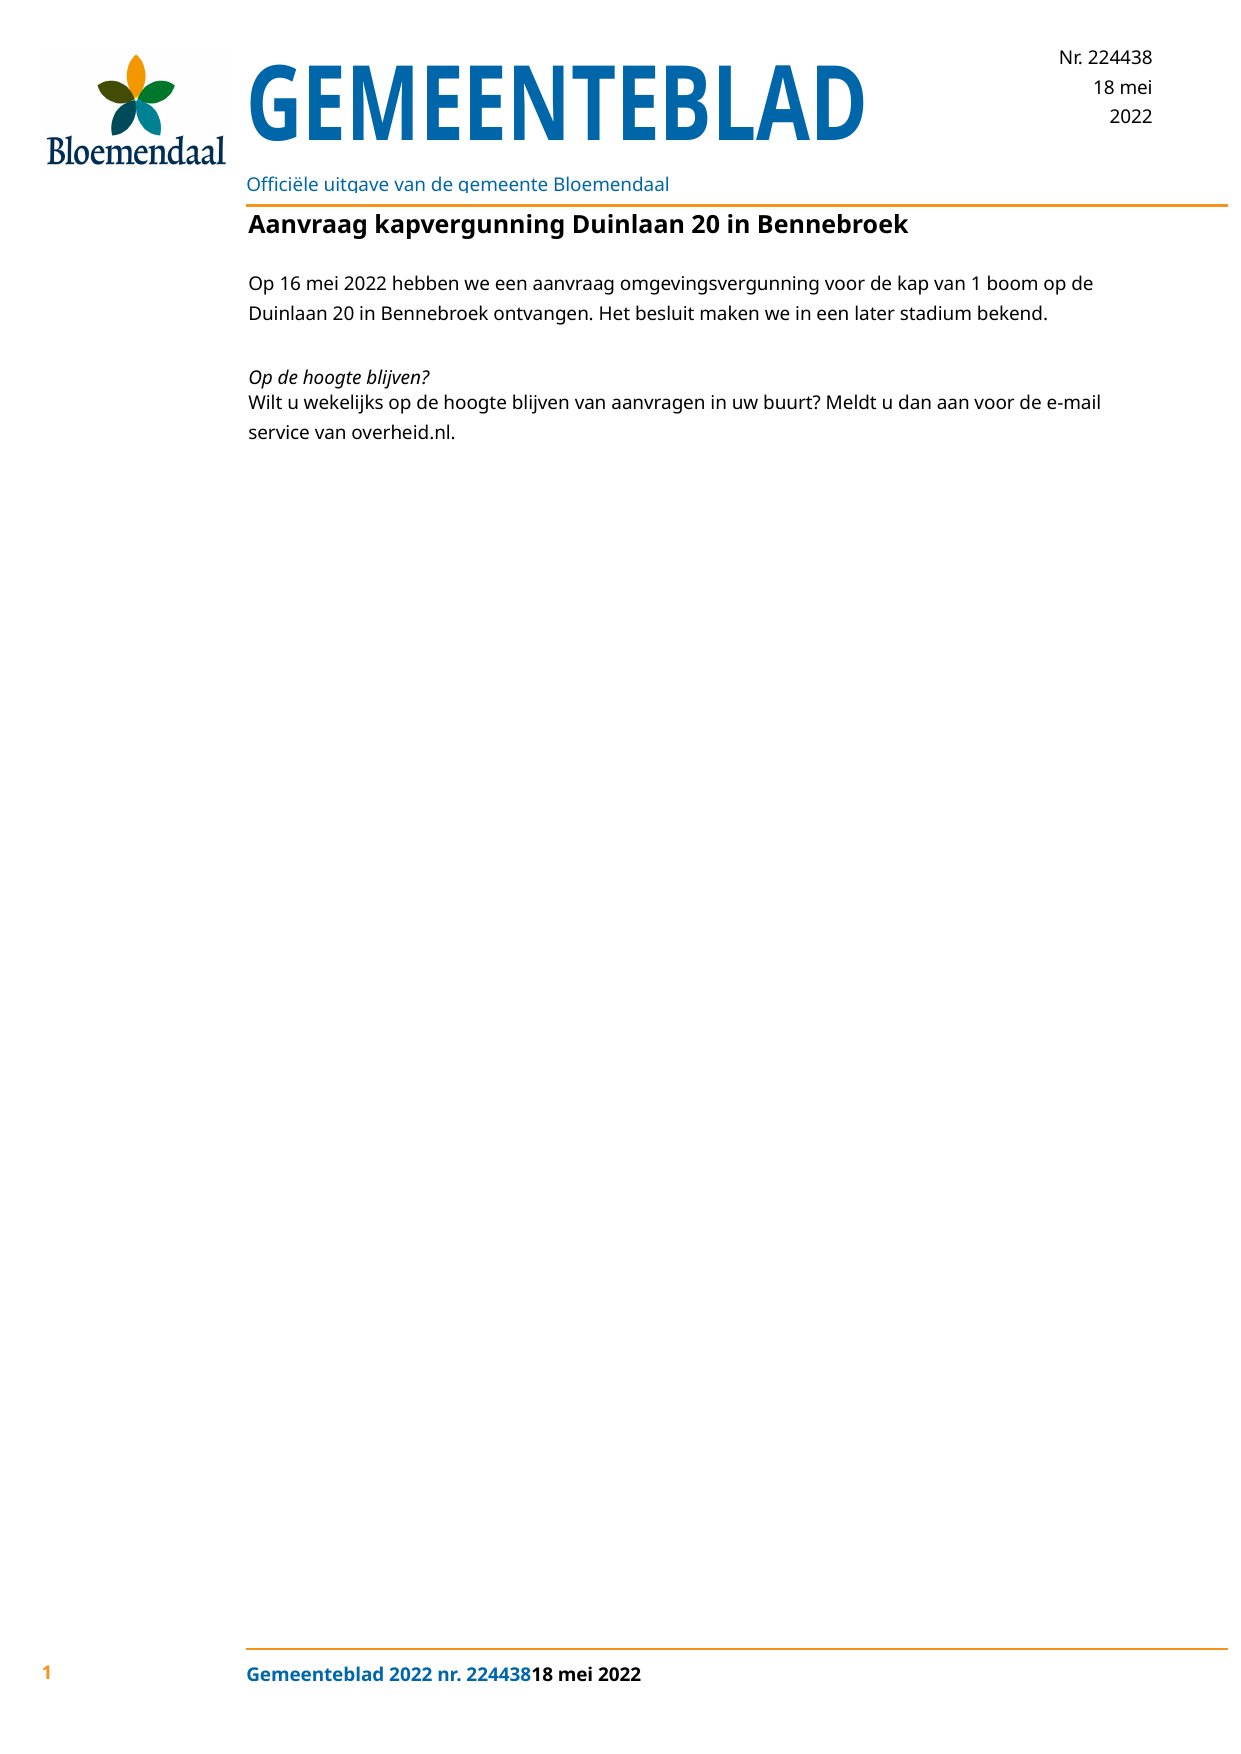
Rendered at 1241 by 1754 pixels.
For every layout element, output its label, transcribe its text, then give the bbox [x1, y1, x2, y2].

picture [41, 47, 231, 172]
text Wilt u wekelijks op de hoogte blijven van aanvragen in uw buurt? Meldt u dan aan voor de e-mail service van overheid.nl. [248, 389, 1152, 445]
text Op de hoogte blijven? [248, 364, 1152, 389]
text Aanvraag kapvergunning Duinlaan 20 in Bennebroek [248, 207, 1152, 241]
text Op 16 mei 2022 hebben we een aanvraag omgevingsvergunning voor de kap van 1 boom op de Duinlaan 20 in Bennebroek ontvangen. Het besluit maken we in een later stadium bekend. [248, 270, 1152, 326]
